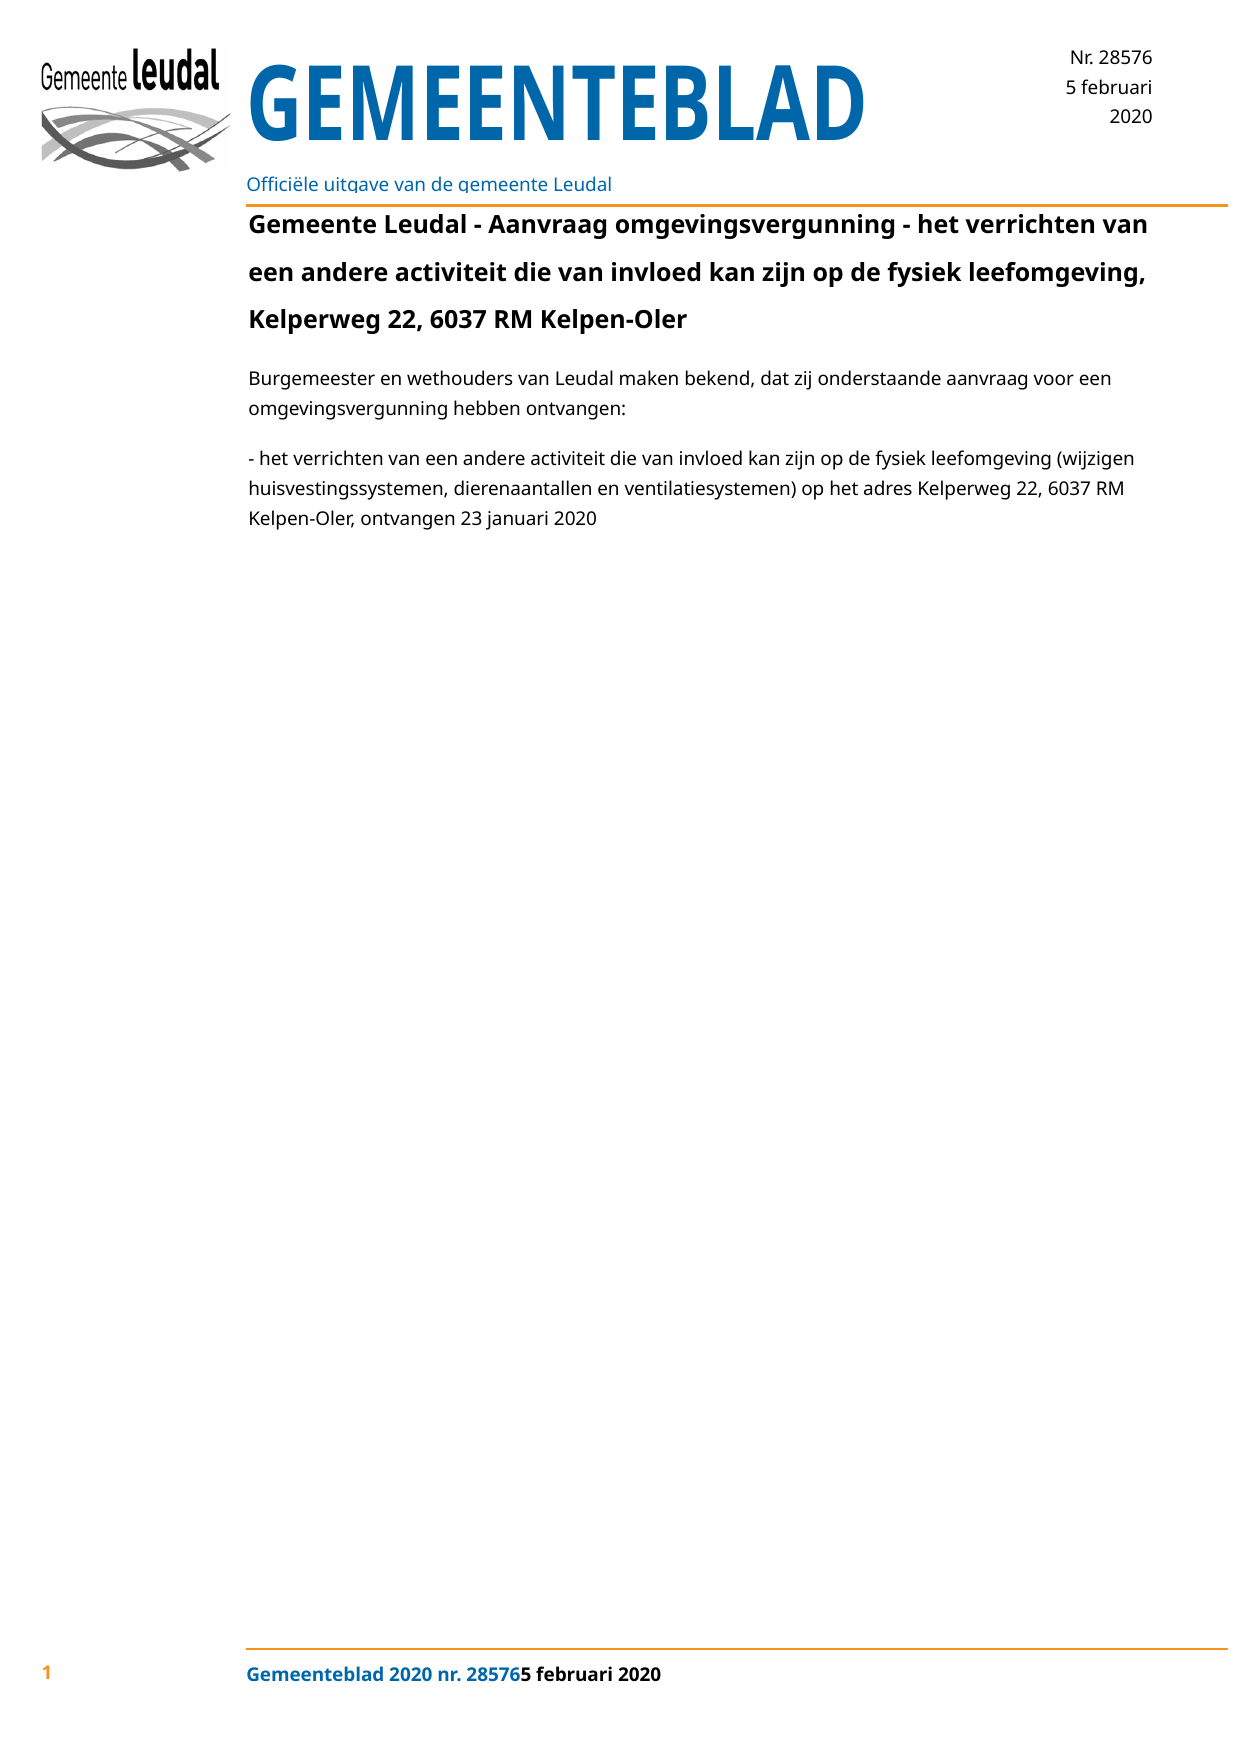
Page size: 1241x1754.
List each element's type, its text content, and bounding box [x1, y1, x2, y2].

text Burgemeester en wethouders van Leudal maken bekend, dat zij onderstaande aanvraag voor een omgevingsvergunning hebben ontvangen: [248, 366, 1152, 421]
text Gemeente Leudal - Aanvraag omgevingsvergunning - het verrichten van een andere activiteit die van invloed kan zijn op de fysiek leefomgeving, Kelperweg 22, 6037 RM Kelpen-Oler [248, 207, 1152, 336]
text - het verrichten van een andere activiteit die van invloed kan zijn op de fysiek leefomgeving (wijzigen huisvestingssystemen, dierenaantallen en ventilatiesystemen) op het adres Kelperweg 22, 6037 RM Kelpen-Oler, ontvangen 23 januari 2020 [248, 446, 1152, 530]
picture [41, 47, 231, 172]
